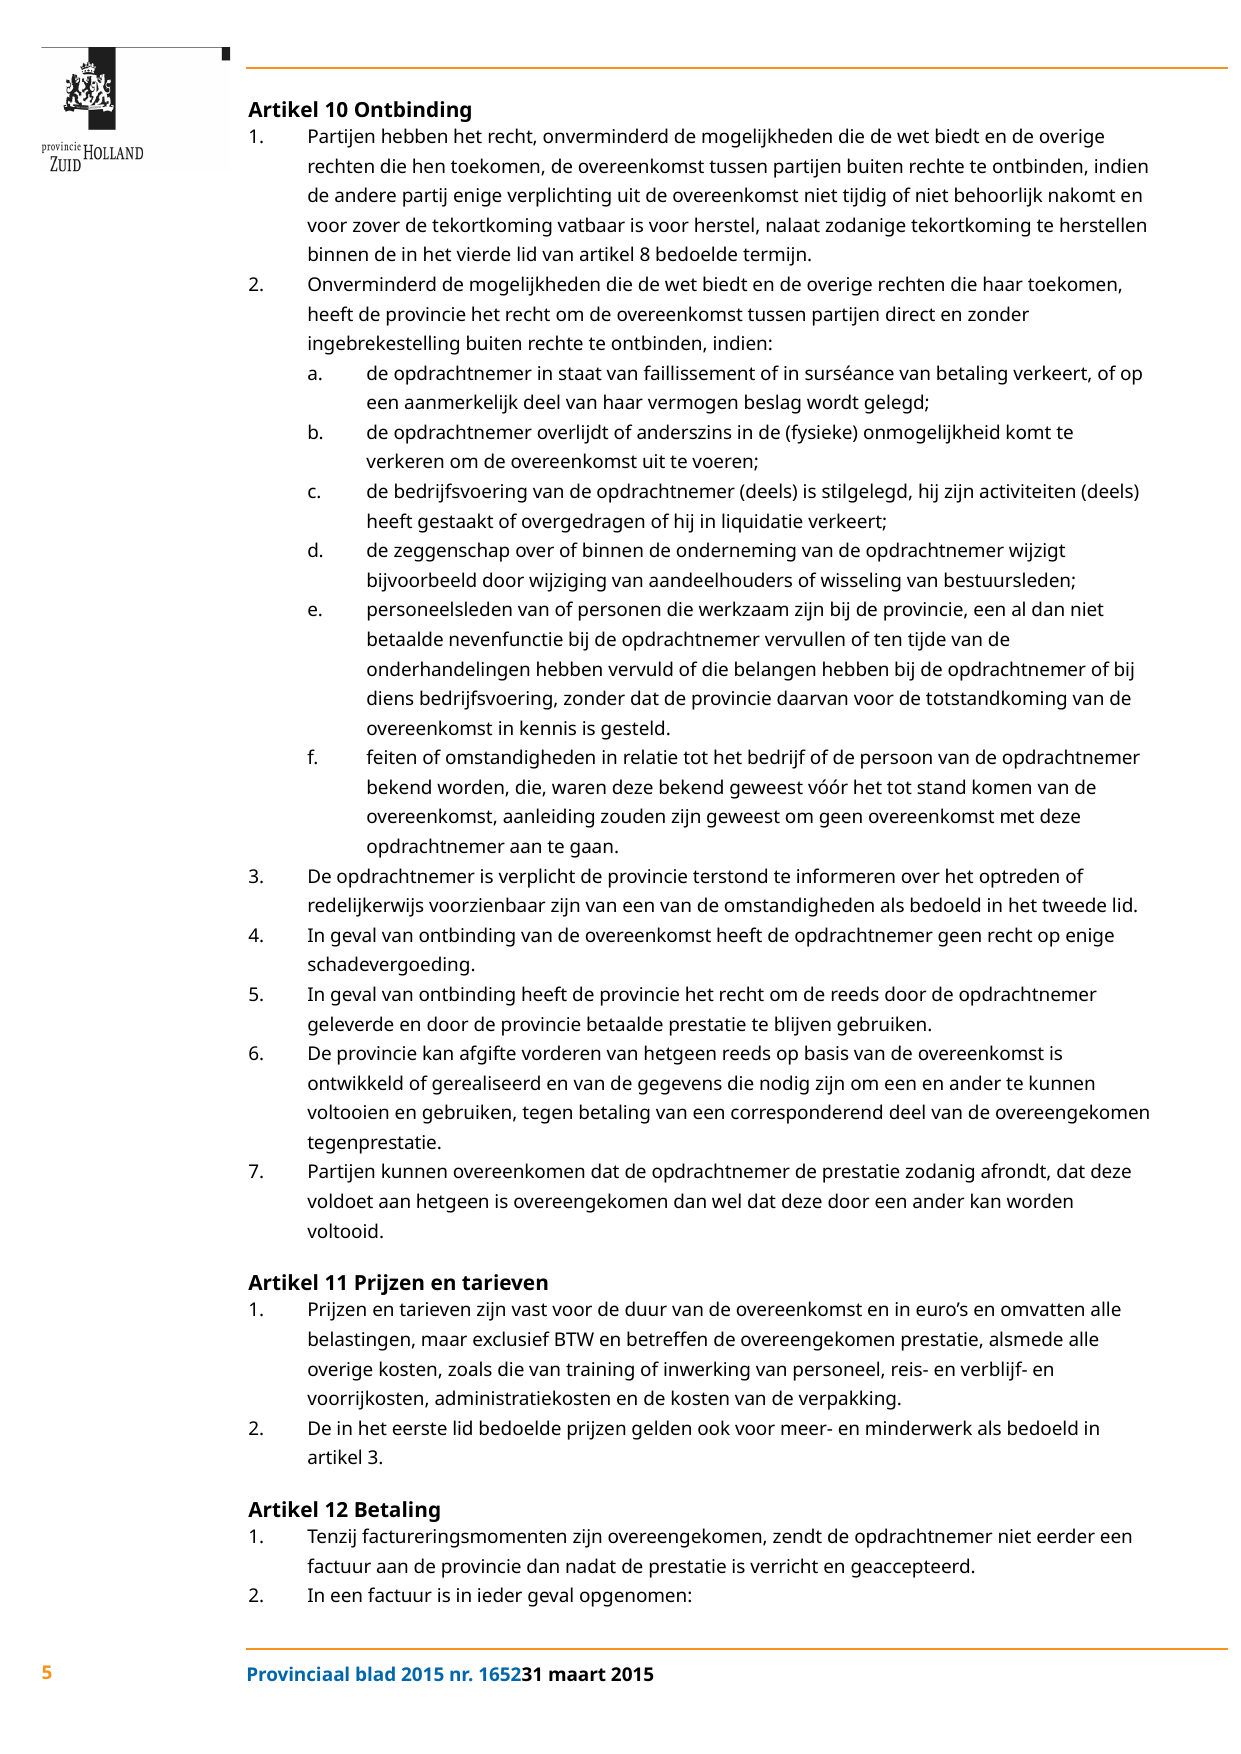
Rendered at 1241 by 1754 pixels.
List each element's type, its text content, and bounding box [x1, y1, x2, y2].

list de opdrachtnemer overlijdt of anderszins in de (fysieke) onmogelijkheid komt te verkeren om de overeenkomst uit te voeren; [307, 419, 1152, 474]
list Onverminderd de mogelijkheden die de wet biedt en de overige rechten die haar toekomen, heeft de provincie het recht om de overeenkomst tussen partijen direct en zonder ingebrekestelling buiten rechte te ontbinden, indien: [248, 271, 1152, 356]
list personeelsleden van of personen die werkzaam zijn bij de provincie, een al dan niet betaalde nevenfunctie bij de opdrachtnemer vervullen of ten tijde van de onderhandelingen hebben vervuld of die belangen hebben bij de opdrachtnemer of bij diens bedrijfsvoering, zonder dat de provincie daarvan voor de totstandkoming van de overeenkomst in kennis is gesteld. [307, 597, 1152, 741]
list De in het eerste lid bedoelde prijzen gelden ook voor meer- en minderwerk als bedoeld in artikel 3. [248, 1415, 1152, 1470]
list Tenzij factureringsmomenten zijn overeengekomen, zendt de opdrachtnemer niet eerder een factuur aan de provincie dan nadat de prestatie is verricht en geaccepteerd. [248, 1523, 1152, 1579]
list de zeggenschap over of binnen de onderneming van de opdrachtnemer wijzigt bijvoorbeeld door wijziging van aandeelhouders of wisseling van bestuursleden; [307, 537, 1152, 593]
list de opdrachtnemer in staat van faillissement of in surséance van betaling verkeert, of op een aanmerkelijk deel van haar vermogen beslag wordt gelegd; [307, 360, 1152, 415]
text Artikel 10 Ontbinding [248, 95, 1152, 123]
list feiten of omstandigheden in relatie tot het bedrijf of de persoon van de opdrachtnemer bekend worden, die, waren deze bekend geweest vóór het tot stand komen van de overeenkomst, aanleiding zouden zijn geweest om geen overeenkomst met deze opdrachtnemer aan te gaan. [307, 744, 1152, 859]
picture [41, 47, 231, 172]
list De opdrachtnemer is verplicht de provincie terstond te informeren over het optreden of redelijkerwijs voorzienbaar zijn van een van de omstandigheden als bedoeld in het tweede lid. [248, 863, 1152, 918]
list Prijzen en tarieven zijn vast voor de duur van de overeenkomst en in euro’s en omvatten alle belastingen, maar exclusief BTW en betreffen de overeengekomen prestatie, alsmede alle overige kosten, zoals die van training of inwerking van personeel, reis- en verblijf- en voorrijkosten, administratiekosten en de kosten van de verpakking. [248, 1297, 1152, 1411]
list In geval van ontbinding van de overeenkomst heeft de opdrachtnemer geen recht op enige schadevergoeding. [248, 922, 1152, 977]
list De provincie kan afgifte vorderen van hetgeen reeds op basis van de overeenkomst is ontwikkeld of gerealiseerd en van de gegevens die nodig zijn om een en ander te kunnen voltooien en gebruiken, tegen betaling van een corresponderend deel van de overeengekomen tegenprestatie. [248, 1040, 1152, 1155]
list In geval van ontbinding heeft de provincie het recht om de reeds door de opdrachtnemer geleverde en door de provincie betaalde prestatie te blijven gebruiken. [248, 981, 1152, 1036]
list Partijen hebben het recht, onverminderd de mogelijkheden die de wet biedt en de overige rechten die hen toekomen, de overeenkomst tussen partijen buiten rechte te ontbinden, indien de andere partij enige verplichting uit de overeenkomst niet tijdig of niet behoorlijk nakomt en voor zover de tekortkoming vatbaar is voor herstel, nalaat zodanige tekortkoming te herstellen binnen de in het vierde lid van artikel 8 bedoelde termijn. [248, 123, 1152, 267]
list de bedrijfsvoering van de opdrachtnemer (deels) is stilgelegd, hij zijn activiteiten (deels) heeft gestaakt of overgedragen of hij in liquidatie verkeert; [307, 478, 1152, 533]
text Artikel 11 Prijzen en tarieven [248, 1268, 1152, 1297]
list Partijen kunnen overeenkomen dat de opdrachtnemer de prestatie zodanig afrondt, dat deze voldoet aan hetgeen is overeengekomen dan wel dat deze door een ander kan worden voltooid. [248, 1159, 1152, 1243]
text Artikel 12 Betaling [248, 1495, 1152, 1523]
list In een factuur is in ieder geval opgenomen: [248, 1583, 1152, 1608]
